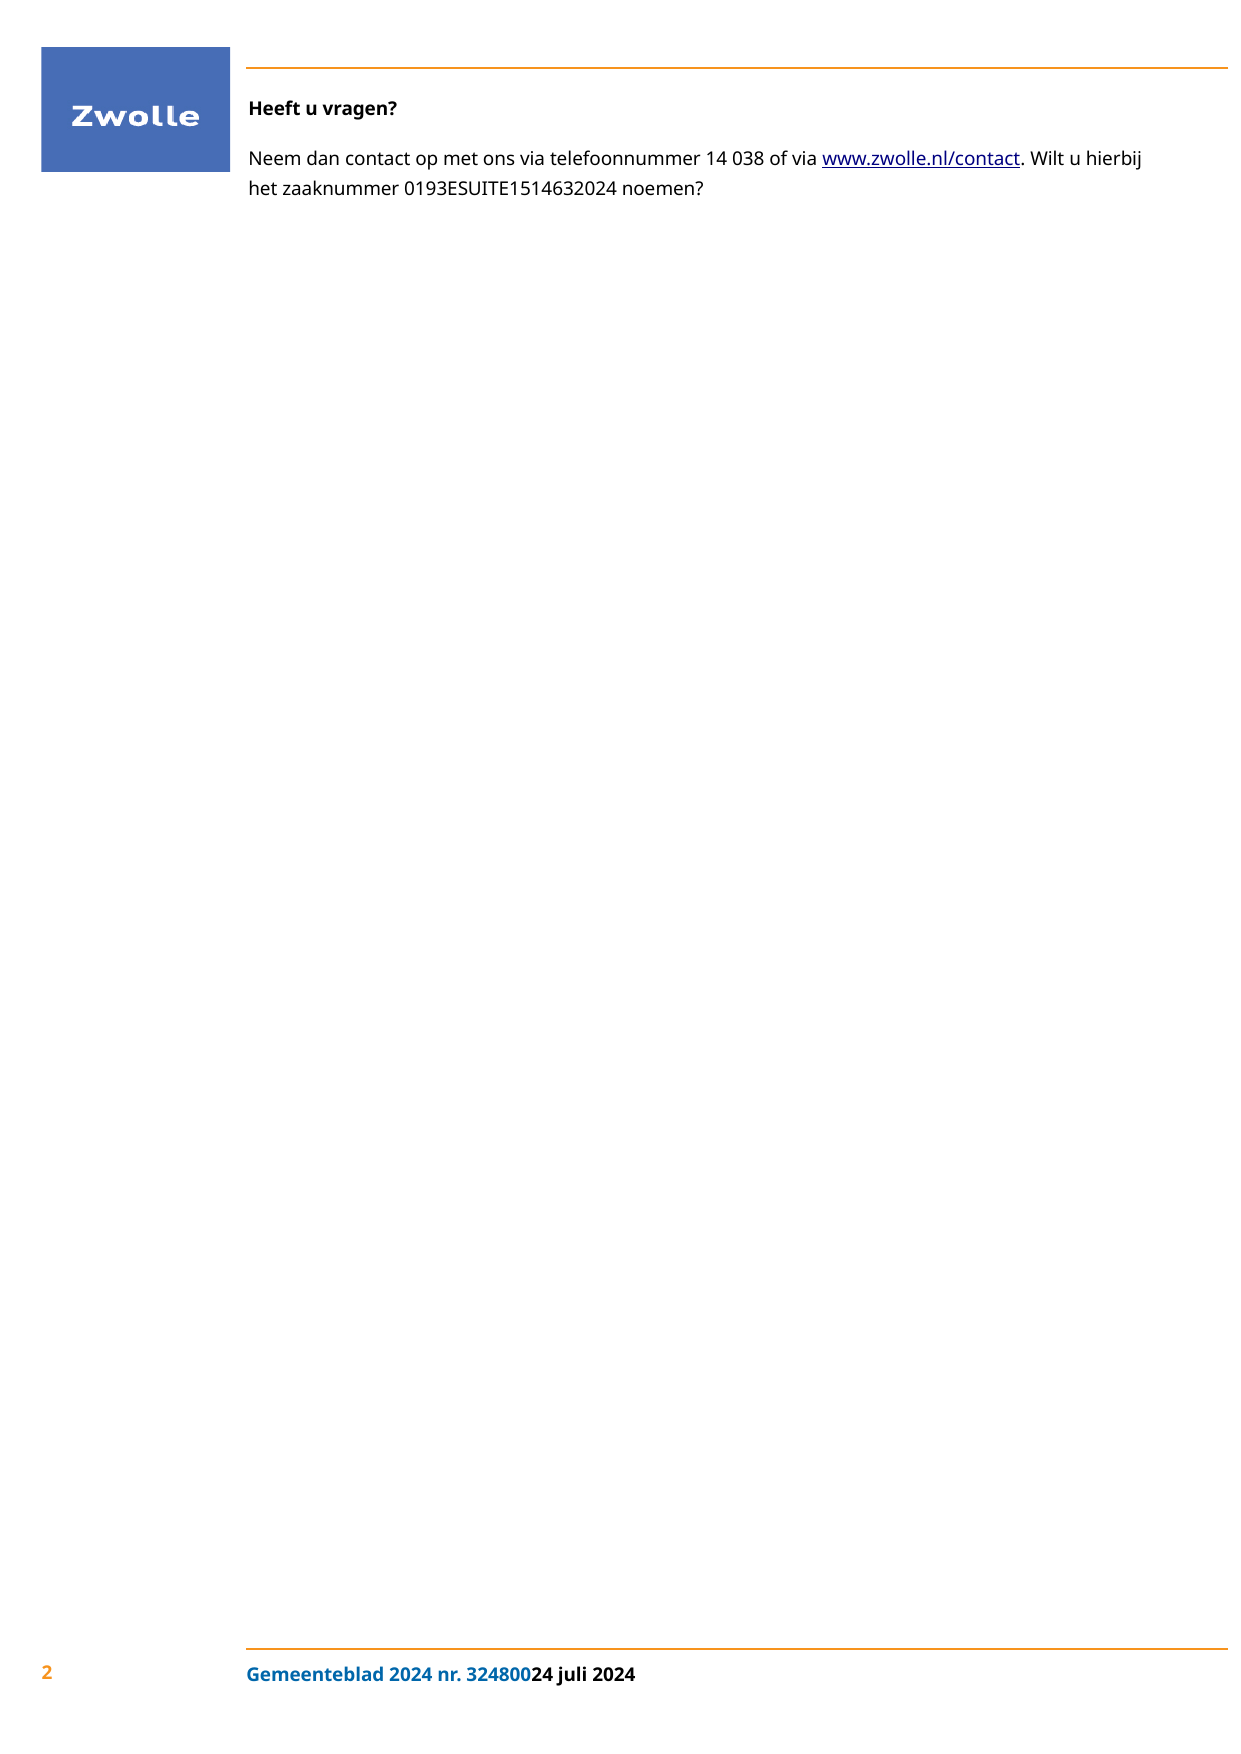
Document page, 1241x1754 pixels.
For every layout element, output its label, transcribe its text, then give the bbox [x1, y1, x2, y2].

text Heeft u vragen? [248, 95, 1152, 121]
text Neem dan contact op met ons via telefoonnummer 14 038 of via www.zwolle.nl/contact. Wilt u hierbij het zaaknummer 0193ESUITE1514632024 noemen? [248, 145, 1152, 201]
picture [41, 47, 231, 172]
